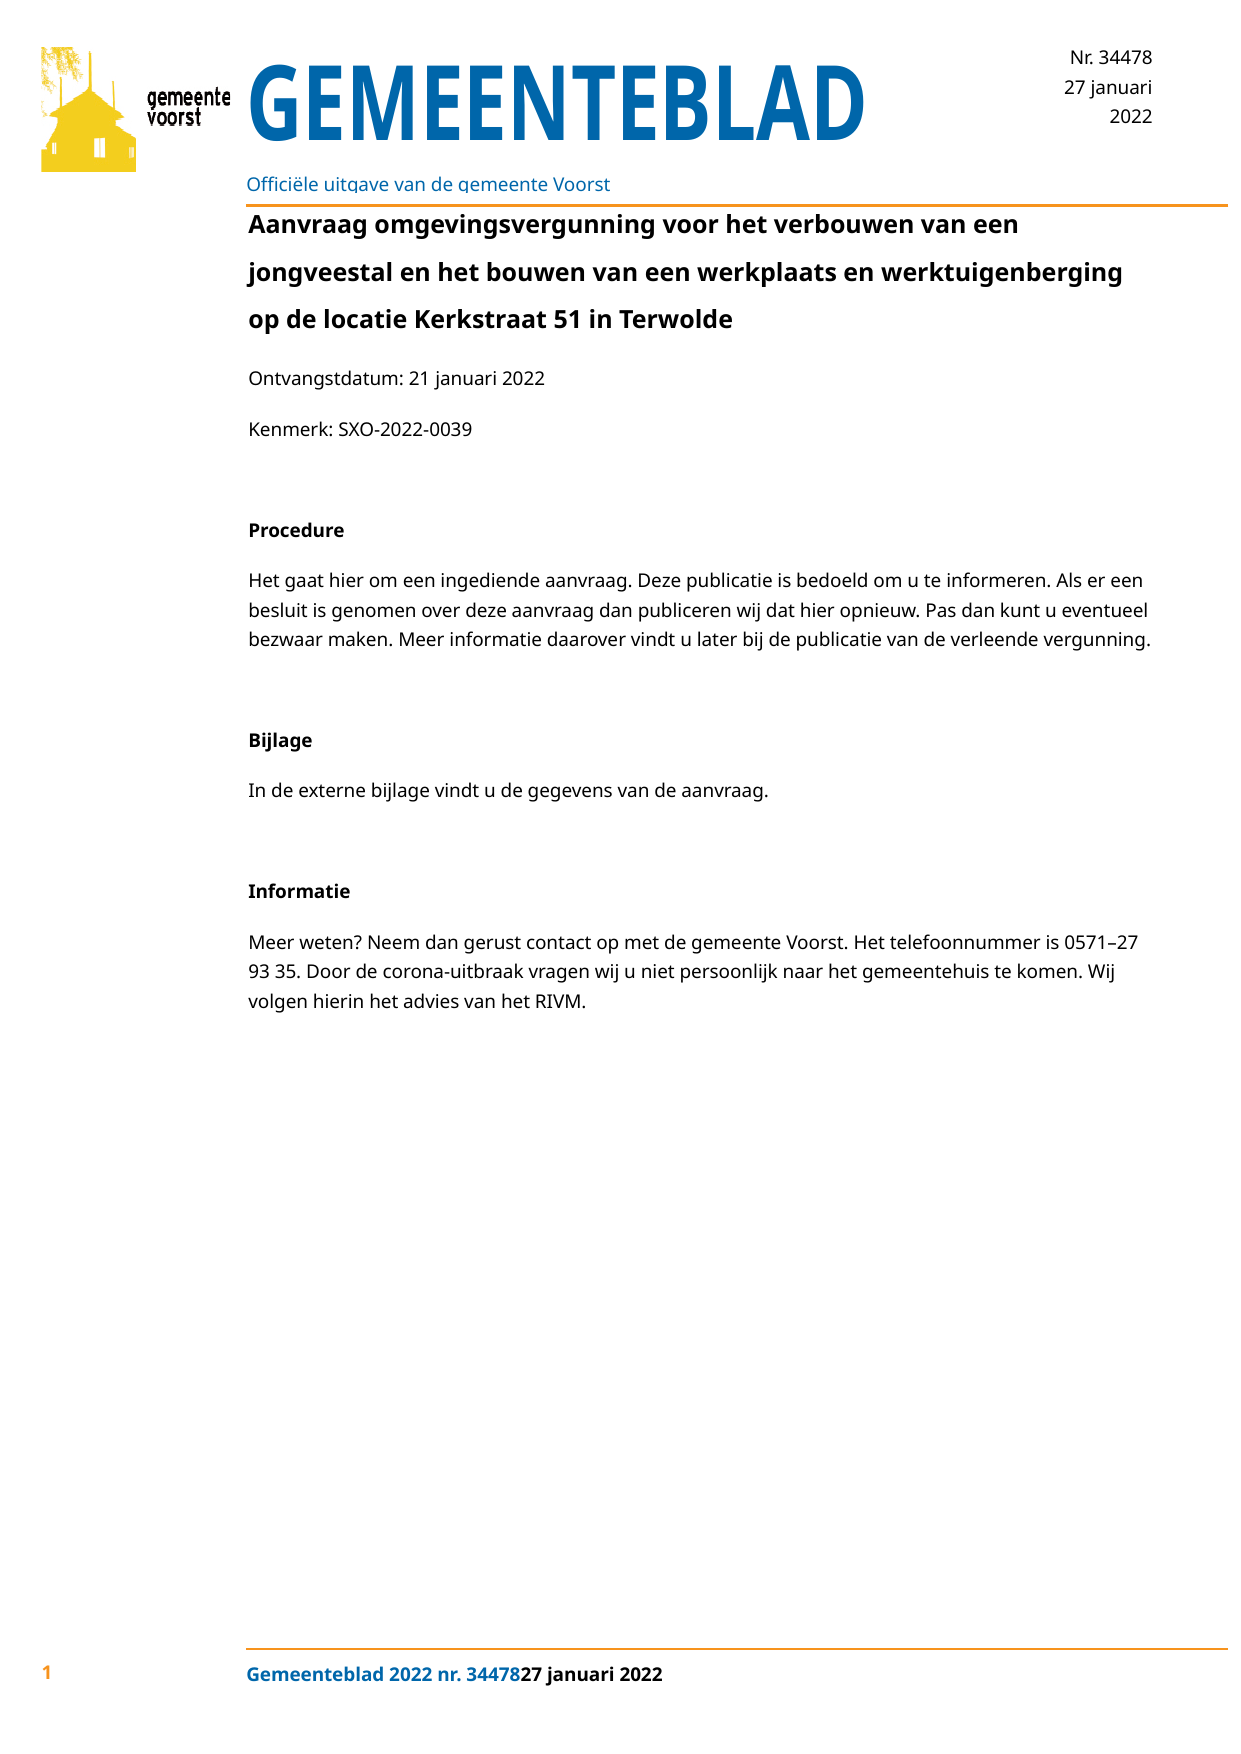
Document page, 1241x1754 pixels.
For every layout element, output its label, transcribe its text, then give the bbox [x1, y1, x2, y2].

text Kenmerk: SXO-2022-0039 [248, 416, 1152, 442]
text Procedure [248, 517, 1152, 542]
text Bijlage [248, 727, 1152, 753]
text Aanvraag omgevingsvergunning voor het verbouwen van een jongveestal en het bouwen van een werkplaats en werktuigenberging op de locatie Kerkstraat 51 in Terwolde [248, 207, 1152, 336]
text Ontvangstdatum: 21 januari 2022 [248, 366, 1152, 391]
picture [41, 47, 231, 172]
text Het gaat hier om een ingediende aanvraag. Deze publicatie is bedoeld om u te informeren. Als er een besluit is genomen over deze aanvraag dan publiceren wij dat hier opnieuw. Pas dan kunt u eventueel bezwaar maken. Meer informatie daarover vindt u later bij de publicatie van de verleende vergunning. [248, 567, 1152, 652]
text Meer weten? Neem dan gerust contact op met de gemeente Voorst. Het telefoonnummer is 0571–27 93 35. Door de corona-uitbraak vragen wij u niet persoonlijk naar het gemeentehuis te komen. Wij volgen hierin het advies van het RIVM. [248, 929, 1152, 1014]
text In de externe bijlage vindt u de gegevens van de aanvraag. [248, 778, 1152, 803]
text Informatie [248, 878, 1152, 904]
